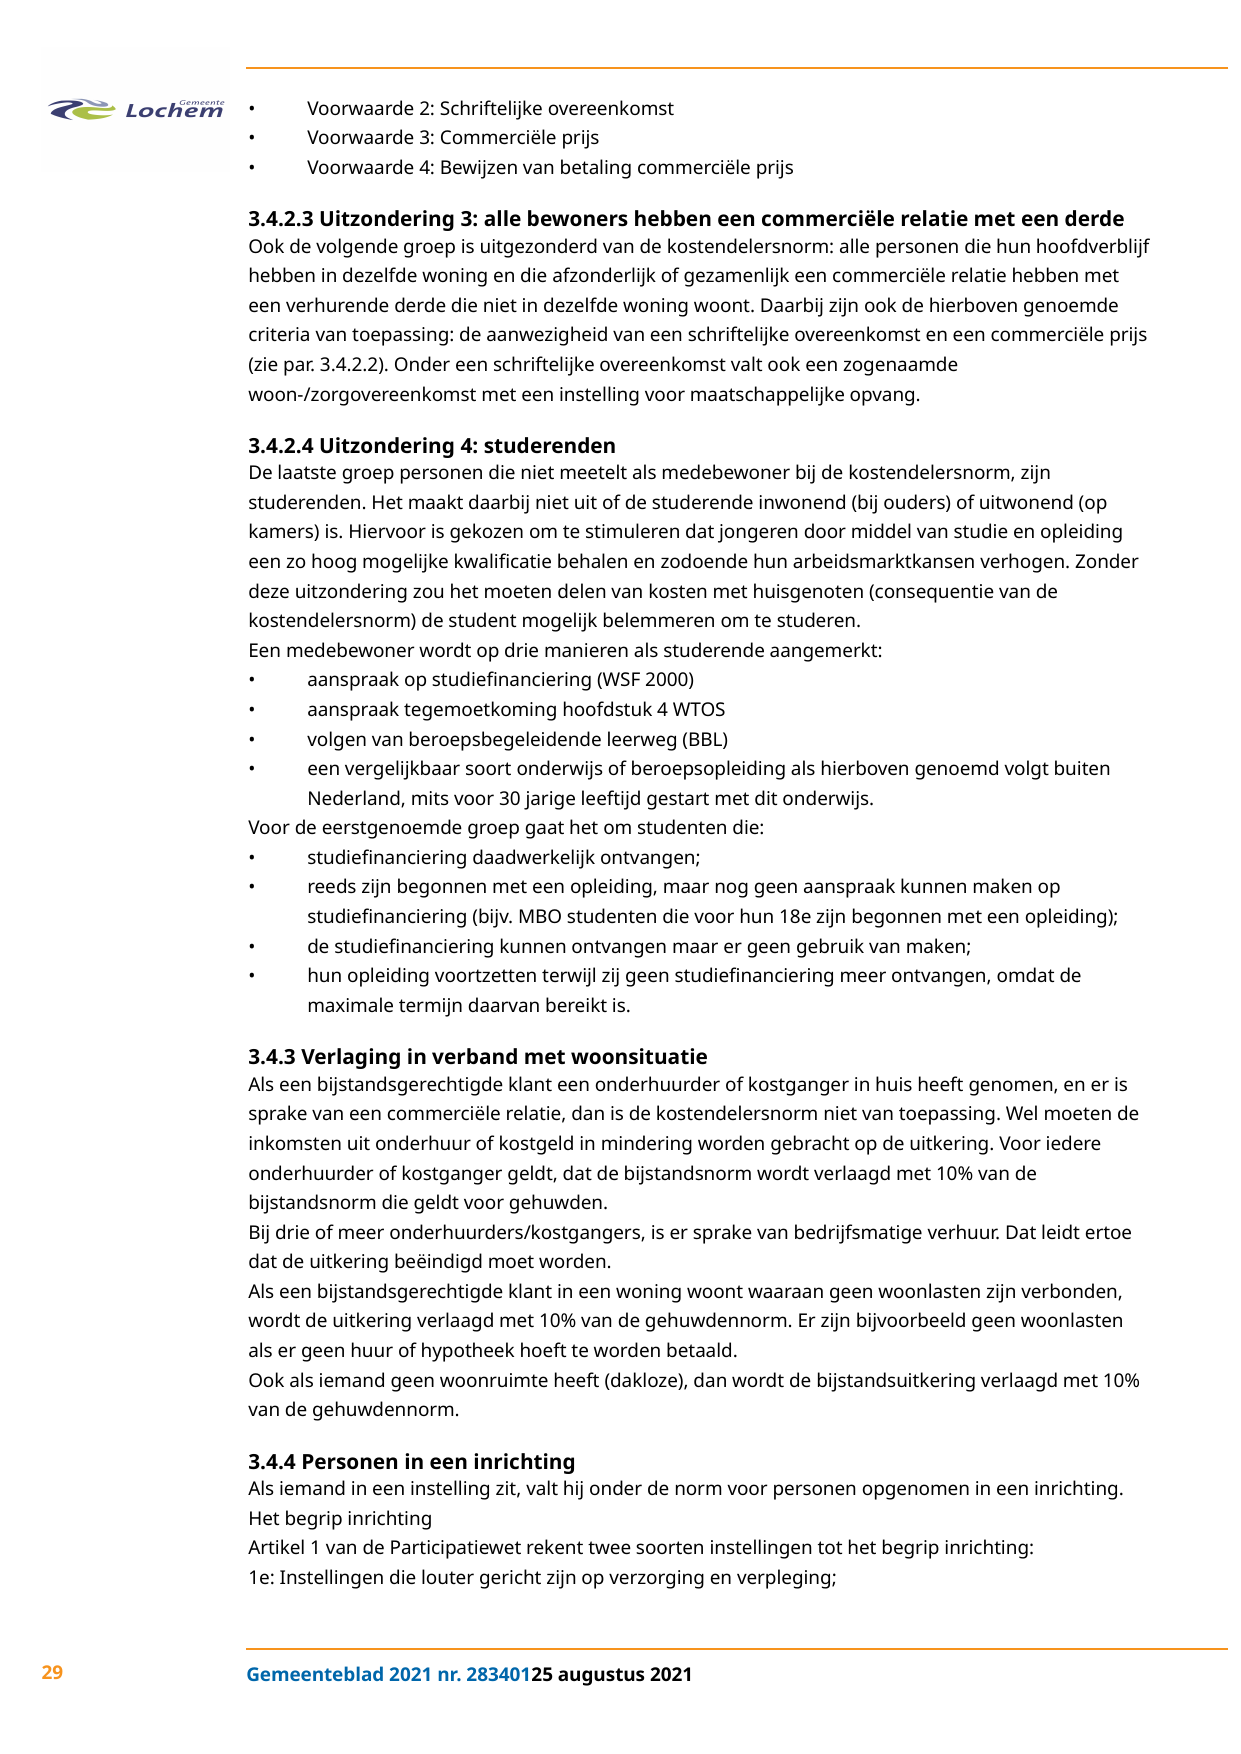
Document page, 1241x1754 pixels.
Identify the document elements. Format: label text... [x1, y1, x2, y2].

list volgen van beroepsbegeleidende leerweg (BBL) [248, 726, 1152, 752]
picture [41, 47, 231, 172]
text Ook als iemand geen woonruimte heeft (dakloze), dan wordt de bijstandsuitkering verlaagd met 10% van de gehuwdennorm. [248, 1367, 1152, 1422]
text Het begrip inrichting [248, 1505, 1152, 1531]
list reeds zijn begonnen met een opleiding, maar nog geen aanspraak kunnen maken op studiefinanciering (bijv. MBO studenten die voor hun 18e zijn begonnen met een opleiding); [248, 874, 1152, 929]
list hun opleiding voortzetten terwijl zij geen studiefinanciering meer ontvangen, omdat de maximale termijn daarvan bereikt is. [248, 962, 1152, 1018]
text 3.4.4 Personen in een inrichting [248, 1447, 1152, 1475]
text Bij drie of meer onderhuurders/kostgangers, is er sprake van bedrijfsmatige verhuur. Dat leidt ertoe dat de uitkering beëindigd moet worden. [248, 1219, 1152, 1274]
text Als een bijstandsgerechtigde klant in een woning woont waaraan geen woonlasten zijn verbonden, wordt de uitkering verlaagd met 10% van de gehuwdennorm. Er zijn bijvoorbeeld geen woonlasten als er geen huur of hypotheek hoeft te worden betaald. [248, 1278, 1152, 1363]
text Artikel 1 van de Participatiewet rekent twee soorten instellingen tot het begrip inrichting: [248, 1534, 1152, 1560]
list Voorwaarde 4: Bewijzen van betaling commerciële prijs [248, 154, 1152, 180]
list Voorwaarde 3: Commerciële prijs [248, 124, 1152, 150]
list Voorwaarde 2: Schriftelijke overeenkomst [248, 95, 1152, 121]
list de studiefinanciering kunnen ontvangen maar er geen gebruik van maken; [248, 933, 1152, 959]
list studiefinanciering daadwerkelijk ontvangen; [248, 844, 1152, 870]
list een vergelijkbaar soort onderwijs of beroepsopleiding als hierboven genoemd volgt buiten Nederland, mits voor 30 jarige leeftijd gestart met dit onderwijs. [248, 755, 1152, 811]
text 1e: Instellingen die louter gericht zijn op verzorging en verpleging; [248, 1564, 1152, 1590]
list aanspraak tegemoetkoming hoofdstuk 4 WTOS [248, 696, 1152, 722]
text 3.4.3 Verlaging in verband met woonsituatie [248, 1042, 1152, 1071]
text Als iemand in een instelling zit, valt hij onder de norm voor personen opgenomen in een inrichting. [248, 1475, 1152, 1501]
list aanspraak op studiefinanciering (WSF 2000) [248, 667, 1152, 692]
text 3.4.2.4 Uitzondering 4: studerenden [248, 431, 1152, 459]
text De laatste groep personen die niet meetelt als medebewoner bij de kostendelersnorm, zijn studerenden. Het maakt daarbij niet uit of de studerende inwonend (bij ouders) of uitwonend (op kamers) is. Hiervoor is gekozen om te stimuleren dat jongeren door middel van studie en opleiding een zo hoog mogelijke kwalificatie behalen en zodoende hun arbeidsmarktkansen verhogen. Zonder deze uitzondering zou het moeten delen van kosten met huisgenoten (consequentie van de kostendelersnorm) de student mogelijk belemmeren om te studeren. [248, 459, 1152, 633]
text Een medebewoner wordt op drie manieren als studerende aangemerkt: [248, 637, 1152, 663]
text Ook de volgende groep is uitgezonderd van de kostendelersnorm: alle personen die hun hoofdverblijf hebben in dezelfde woning en die afzonderlijk of gezamenlijk een commerciële relatie hebben met een verhurende derde die niet in dezelfde woning woont. Daarbij zijn ook de hierboven genoemde criteria van toepassing: de aanwezigheid van een schriftelijke overeenkomst en een commerciële prijs (zie par. 3.4.2.2). Onder een schriftelijke overeenkomst valt ook een zogenaamde woon-/zorgovereenkomst met een instelling voor maatschappelijke opvang. [248, 233, 1152, 406]
text Voor de eerstgenoemde groep gaat het om studenten die: [248, 814, 1152, 840]
text Als een bijstandsgerechtigde klant een onderhuurder of kostganger in huis heeft genomen, en er is sprake van een commerciële relatie, dan is de kostendelersnorm niet van toepassing. Wel moeten de inkomsten uit onderhuur of kostgeld in mindering worden gebracht op de uitkering. Voor iedere onderhuurder of kostganger geldt, dat de bijstandsnorm wordt verlaagd met 10% van de bijstandsnorm die geldt voor gehuwden. [248, 1071, 1152, 1215]
text 3.4.2.3 Uitzondering 3: alle bewoners hebben een commerciële relatie met een derde [248, 204, 1152, 233]
